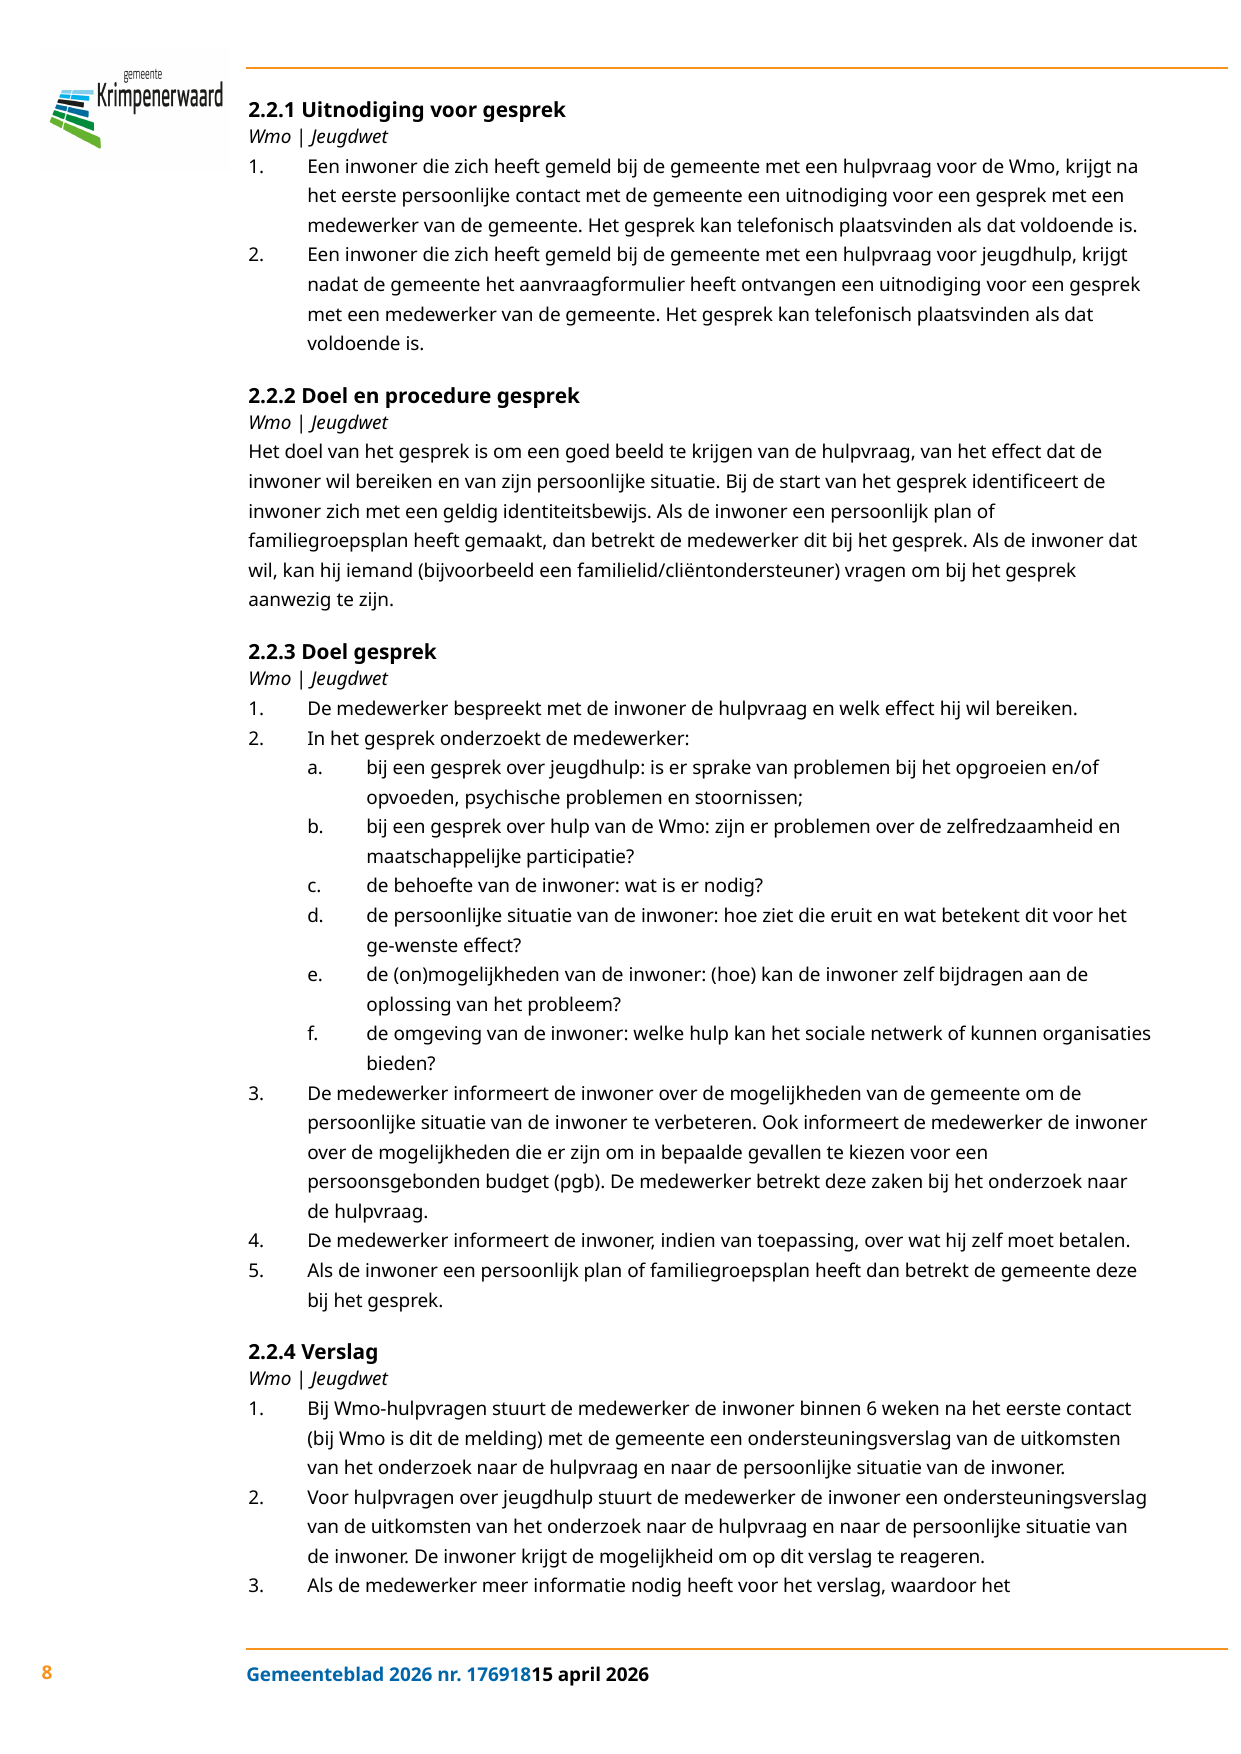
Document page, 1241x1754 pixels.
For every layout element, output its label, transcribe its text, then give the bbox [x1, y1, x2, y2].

list bij een gesprek over hulp van de Wmo: zijn er problemen over de zelfredzaamheid en maatschappelijke participatie? [307, 813, 1152, 869]
text 2.2.2 Doel en procedure gesprek [248, 381, 1152, 409]
text Wmo | Jeugdwet [248, 1366, 1152, 1391]
list In het gesprek onderzoekt de medewerker: [248, 725, 1152, 750]
list Als de inwoner een persoonlijk plan of familiegroepsplan heeft dan betrekt de gemeente deze bij het gesprek. [248, 1257, 1152, 1312]
text Wmo | Jeugdwet [248, 123, 1152, 149]
list De medewerker bespreekt met de inwoner de hulpvraag en welk effect hij wil bereiken. [248, 695, 1152, 721]
picture [41, 47, 231, 172]
list De medewerker informeert de inwoner, indien van toepassing, over wat hij zelf moet betalen. [248, 1228, 1152, 1253]
text 2.2.3 Doel gesprek [248, 637, 1152, 666]
text 2.2.4 Verslag [248, 1337, 1152, 1366]
list Bij Wmo-hulpvragen stuurt de medewerker de inwoner binnen 6 weken na het eerste contact (bij Wmo is dit de melding) met de gemeente een ondersteuningsverslag van de uitkomsten van het onderzoek naar de hulpvraag en naar de persoonlijke situatie van de inwoner. [248, 1395, 1152, 1480]
list de (on)mogelijkheden van de inwoner: (hoe) kan de inwoner zelf bijdragen aan de oplossing van het probleem? [307, 961, 1152, 1017]
list de omgeving van de inwoner: welke hulp kan het sociale netwerk of kunnen organisaties bieden? [307, 1021, 1152, 1076]
list de persoonlijke situatie van de inwoner: hoe ziet die eruit en wat betekent dit voor het ge-wenste effect? [307, 902, 1152, 957]
list Als de medewerker meer informatie nodig heeft voor het verslag, waardoor het [248, 1573, 1152, 1598]
list Voor hulpvragen over jeugdhulp stuurt de medewerker de inwoner een ondersteuningsverslag van de uitkomsten van het onderzoek naar de hulpvraag en naar de persoonlijke situatie van de inwoner. De inwoner krijgt de mogelijkheid om op dit verslag te reageren. [248, 1484, 1152, 1569]
list bij een gesprek over jeugdhulp: is er sprake van problemen bij het opgroeien en/of opvoeden, psychische problemen en stoornissen; [307, 754, 1152, 809]
list Een inwoner die zich heeft gemeld bij de gemeente met een hulpvraag voor de Wmo, krijgt na het eerste persoonlijke contact met de gemeente een uitnodiging voor een gesprek met een medewerker van de gemeente. Het gesprek kan telefonisch plaatsvinden als dat voldoende is. [248, 153, 1152, 238]
list de behoefte van de inwoner: wat is er nodig? [307, 873, 1152, 898]
text Wmo | Jeugdwet [248, 666, 1152, 691]
list De medewerker informeert de inwoner over de mogelijkheden van de gemeente om de persoonlijke situatie van de inwoner te verbeteren. Ook informeert de medewerker de inwoner over de mogelijkheden die er zijn om in bepaalde gevallen te kiezen voor een persoonsgebonden budget (pgb). De medewerker betrekt deze zaken bij het onderzoek naar de hulpvraag. [248, 1080, 1152, 1224]
list Een inwoner die zich heeft gemeld bij de gemeente met een hulpvraag voor jeugdhulp, krijgt nadat de gemeente het aanvraagformulier heeft ontvangen een uitnodiging voor een gesprek met een medewerker van de gemeente. Het gesprek kan telefonisch plaatsvinden als dat voldoende is. [248, 242, 1152, 356]
text Het doel van het gesprek is om een goed beeld te krijgen van de hulpvraag, van het effect dat de inwoner wil bereiken en van zijn persoonlijke situatie. Bij de start van het gesprek identificeert de inwoner zich met een geldig identiteitsbewijs. Als de inwoner een persoonlijk plan of familiegroepsplan heeft gemaakt, dan betrekt de medewerker dit bij het gesprek. Als de inwoner dat wil, kan hij iemand (bijvoorbeeld een familielid/cliëntondersteuner) vragen om bij het gesprek aanwezig te zijn. [248, 439, 1152, 612]
text Wmo | Jeugdwet [248, 409, 1152, 435]
text 2.2.1 Uitnodiging voor gesprek [248, 95, 1152, 123]
